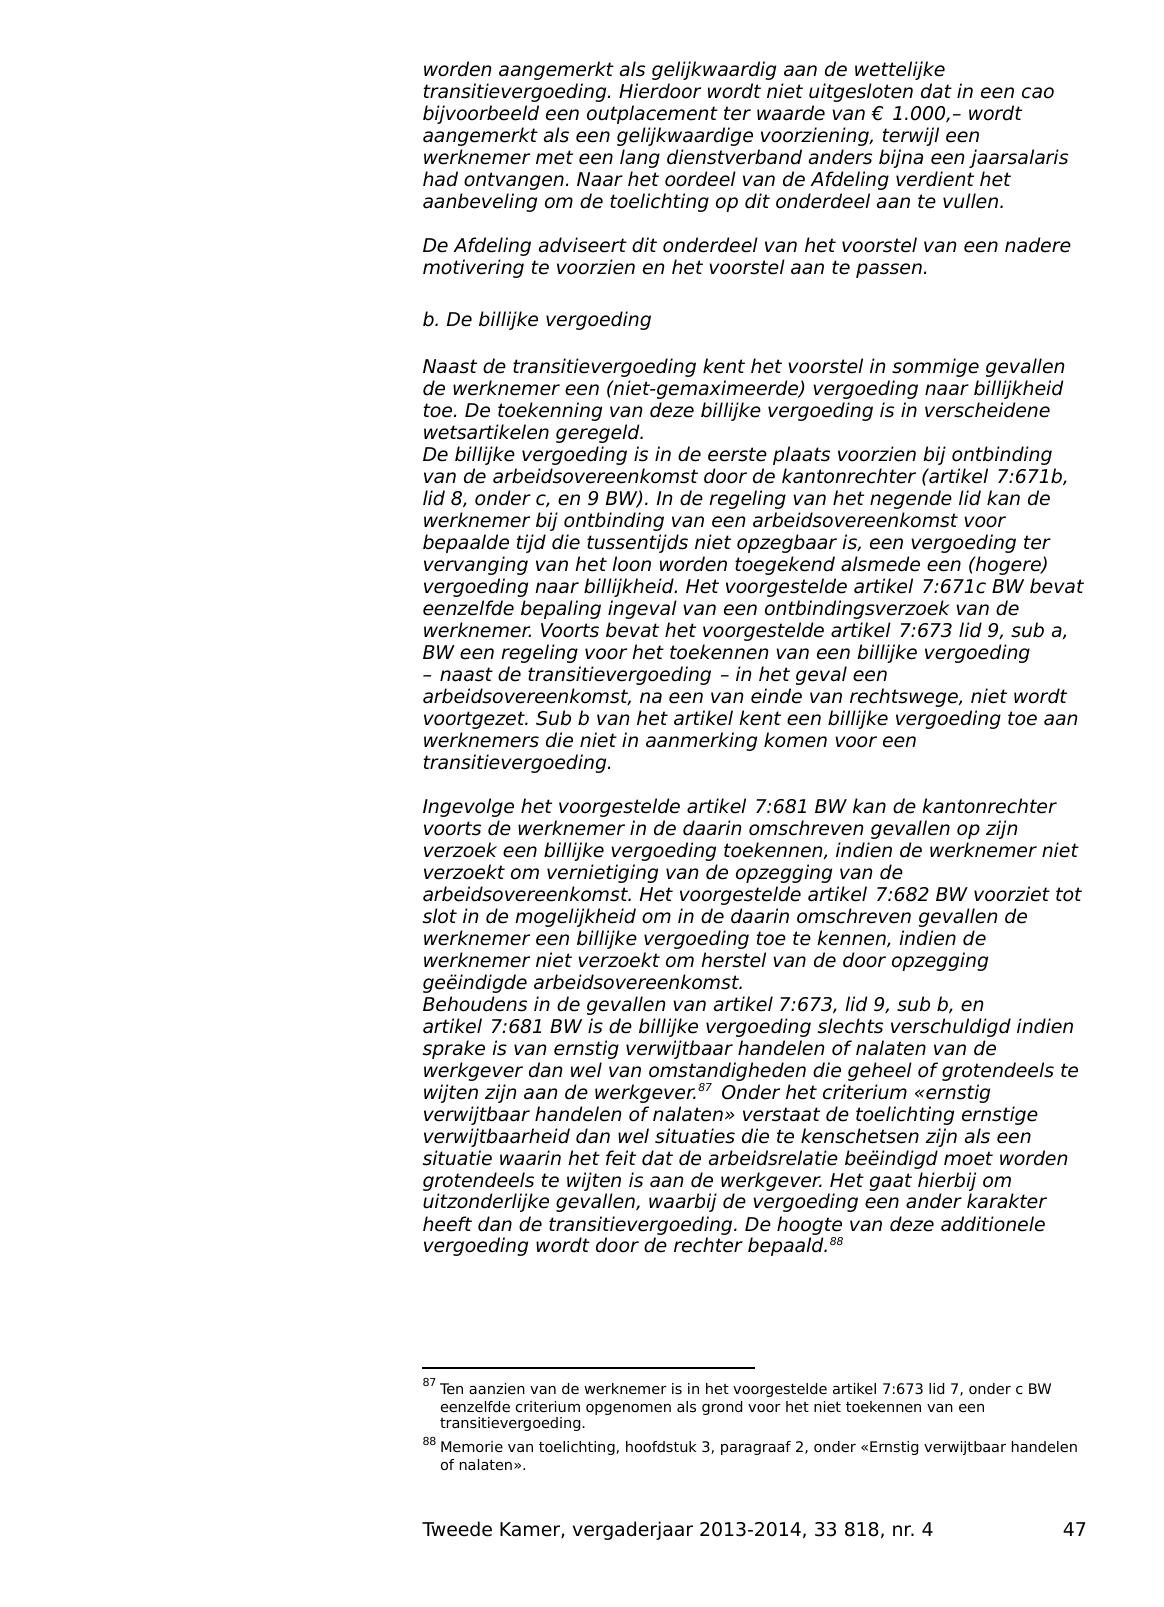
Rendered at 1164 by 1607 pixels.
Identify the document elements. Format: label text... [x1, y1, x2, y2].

text De Afdeling adviseert dit onderdeel van het voorstel van een nadere motivering te voorzien en het voorstel aan te passen. [422, 235, 1087, 279]
subtitle b. De billijke vergoeding [422, 309, 1087, 331]
text Ingevolge het voorgestelde artikel 7:681 BW kan de kantonrechter voorts de werknemer in de daarin omschreven gevallen op zijn verzoek een billijke vergoeding toekennen, indien de werknemer niet verzoekt om vernietiging van de opzegging van de arbeidsovereenkomst. Het voorgestelde artikel 7:682 BW voorziet tot slot in de mogelijkheid om in de daarin omschreven gevallen de werknemer een billijke vergoeding toe te kennen, indien de werknemer niet verzoekt om herstel van de door opzegging geëindigde arbeidsovereenkomst. [422, 796, 1087, 994]
text Ten aanzien van de werknemer is in het voorgestelde artikel 7:673 lid 7, onder c BW eenzelfde criterium opgenomen als grond voor het niet toekennen van een transitievergoeding. [422, 1377, 1087, 1432]
text worden aangemerkt als gelijkwaardig aan de wettelijke transitievergoeding. Hierdoor wordt niet uitgesloten dat in een cao bijvoorbeeld een outplacement ter waarde van € 1.000,– wordt aangemerkt als een gelijkwaardige voorziening, terwijl een werknemer met een lang dienstverband anders bijna een jaarsalaris had ontvangen. Naar het oordeel van de Afdeling verdient het aanbeveling om de toelichting op dit onderdeel aan te vullen. [422, 59, 1087, 213]
text De billijke vergoeding is in de eerste plaats voorzien bij ontbinding van de arbeidsovereenkomst door de kantonrechter (artikel 7:671b, lid 8, onder c, en 9 BW). In de regeling van het negende lid kan de werknemer bij ontbinding van een arbeidsovereenkomst voor bepaalde tijd die tussentijds niet opzegbaar is, een vergoeding ter vervanging van het loon worden toegekend alsmede een (hogere) vergoeding naar billijkheid. Het voorgestelde artikel 7:671c BW bevat eenzelfde bepaling ingeval van een ontbindingsverzoek van de werknemer. Voorts bevat het voorgestelde artikel 7:673 lid 9, sub a, BW een regeling voor het toekennen van een billijke vergoeding – naast de transitievergoeding – in het geval een arbeidsovereenkomst, na een van einde van rechtswege, niet wordt voortgezet. Sub b van het artikel kent een billijke vergoeding toe aan werknemers die niet in aanmerking komen voor een transitievergoeding. [422, 444, 1087, 774]
text Memorie van toelichting, hoofdstuk 3, paragraaf 2, onder «Ernstig verwijtbaar handelen of nalaten». [422, 1435, 1087, 1474]
text Behoudens in de gevallen van artikel 7:673, lid 9, sub b, en artikel 7:681 BW is de billijke vergoeding slechts verschuldigd indien sprake is van ernstig verwijtbaar handelen of nalaten van de werkgever dan wel van omstandigheden die geheel of grotendeels te wijten zijn aan de werkgever. Onder het criterium «ernstig verwijtbaar handelen of nalaten» verstaat de toelichting ernstige verwijtbaarheid dan wel situaties die te kenschetsen zijn als een situatie waarin het feit dat de arbeidsrelatie beëindigd moet worden grotendeels te wijten is aan de werkgever. Het gaat hierbij om uitzonderlijke gevallen, waarbij de vergoeding een ander karakter heeft dan de transitievergoeding. De hoogte van deze additionele vergoeding wordt door de rechter bepaald. [422, 994, 1087, 1257]
text Naast de transitievergoeding kent het voorstel in sommige gevallen de werknemer een (niet-gemaximeerde) vergoeding naar billijkheid toe. De toekenning van deze billijke vergoeding is in verscheidene wetsartikelen geregeld. [422, 356, 1087, 444]
